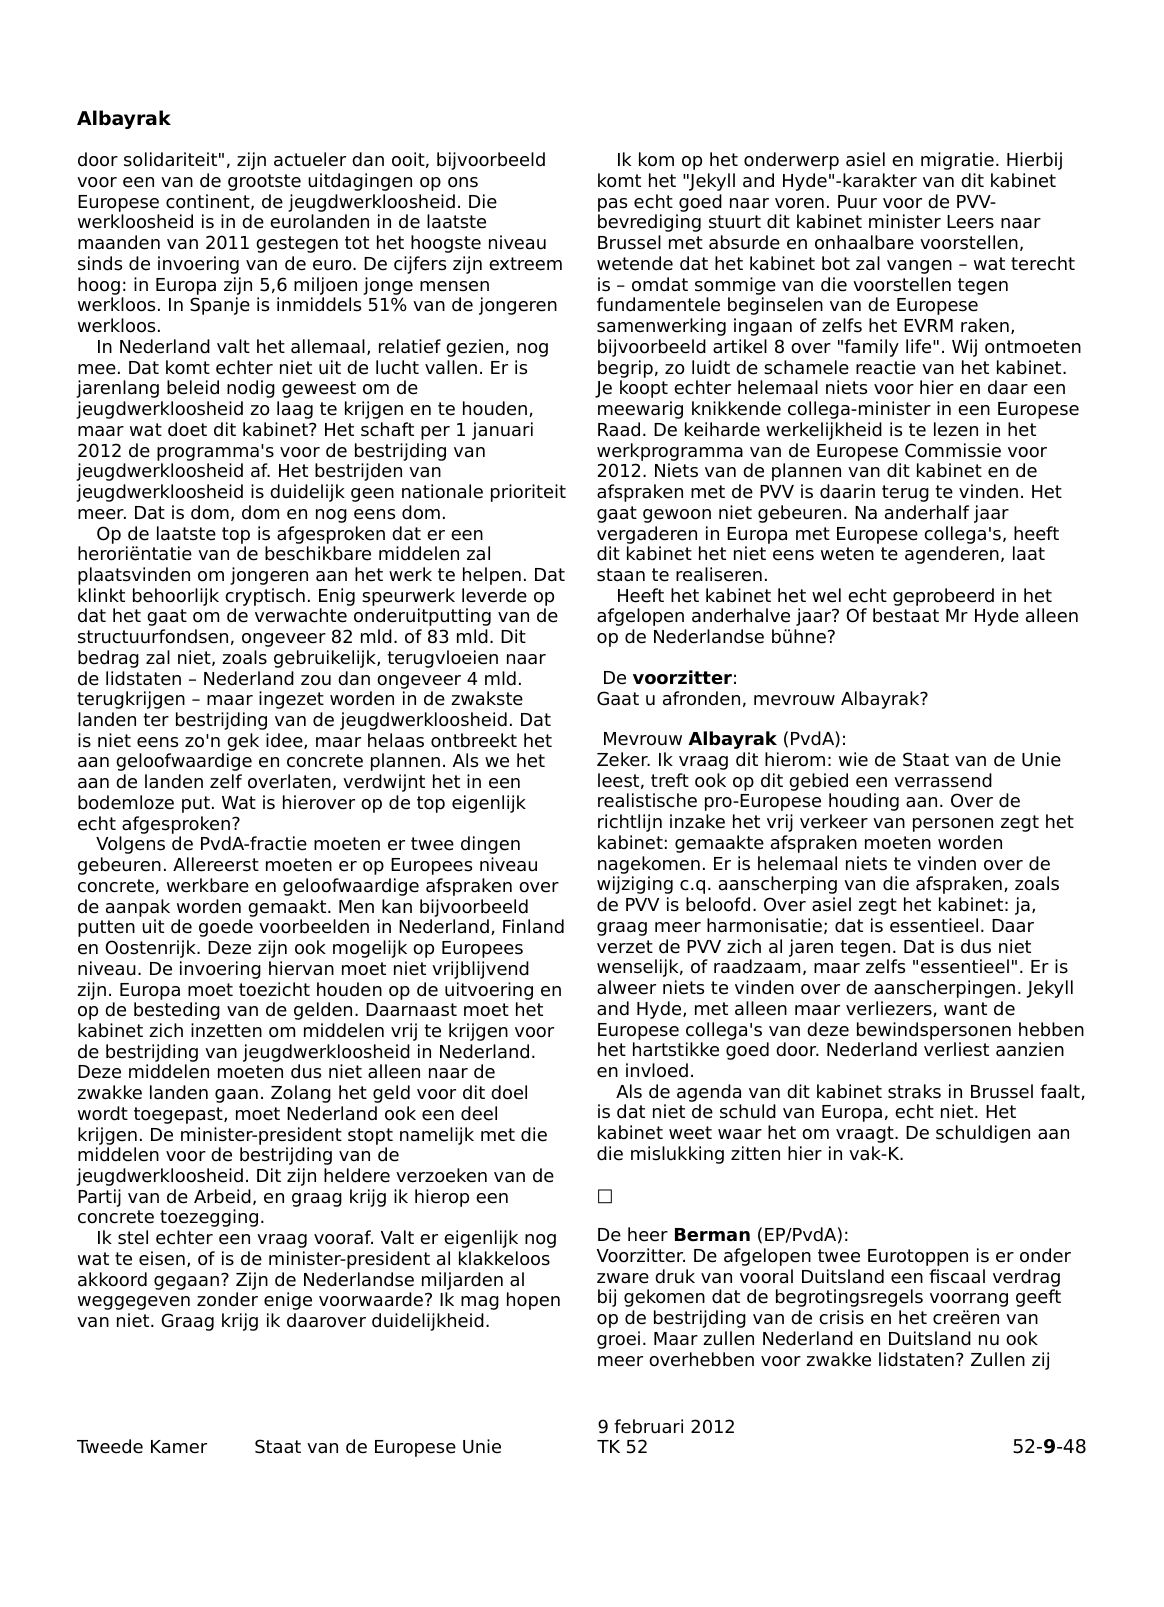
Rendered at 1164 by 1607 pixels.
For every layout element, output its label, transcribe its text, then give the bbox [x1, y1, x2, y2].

text Mevrouw Albayrak (PvdA): [596, 729, 1087, 750]
text Op de laatste top is afgesproken dat er een heroriëntatie van de beschikbare middelen zal plaatsvinden om jongeren aan het werk te helpen. Dat klinkt behoorlijk cryptisch. Enig speurwerk leverde op dat het gaat om de verwachte onderuitputting van de structuurfondsen, ongeveer 82 mld. of 83 mld. Dit bedrag zal niet, zoals gebruikelijk, terugvloeien naar de lidstaten – Nederland zou dan ongeveer 4 mld. terugkrijgen – maar ingezet worden in de zwakste landen ter bestrijding van de jeugdwerkloosheid. Dat is niet eens zo'n gek idee, maar helaas ontbreekt het aan geloofwaardige en concrete plannen. Als we het aan de landen zelf overlaten, verdwijnt het in een bodemloze put. Wat is hierover op de top eigenlijk echt afgesproken? [77, 523, 567, 834]
text In Nederland valt het allemaal, relatief gezien, nog mee. Dat komt echter niet uit de lucht vallen. Er is jarenlang beleid nodig geweest om de jeugdwerkloosheid zo laag te krijgen en te houden, maar wat doet dit kabinet? Het schaft per 1 januari 2012 de programma's voor de bestrijding van jeugdwerkloosheid af. Het bestrijden van jeugdwerkloosheid is duidelijk geen nationale prioriteit meer. Dat is dom, dom en nog eens dom. [77, 337, 567, 523]
text De voorzitter: [596, 668, 1087, 688]
text Volgens de PvdA-fractie moeten er twee dingen gebeuren. Allereerst moeten er op Europees niveau concrete, werkbare en geloofwaardige afspraken over de aanpak worden gemaakt. Men kan bijvoorbeeld putten uit de goede voorbeelden in Nederland, Finland en Oostenrijk. Deze zijn ook mogelijk op Europees niveau. De invoering hiervan moet niet vrijblijvend zijn. Europa moet toezicht houden op de uitvoering en op de besteding van de gelden. Daarnaast moet het kabinet zich inzetten om middelen vrij te krijgen voor de bestrijding van jeugdwerkloosheid in Nederland. Deze middelen moeten dus niet alleen naar de zwakke landen gaan. Zolang het geld voor dit doel wordt toegepast, moet Nederland ook een deel krijgen. De minister-president stopt namelijk met die middelen voor de bestrijding van de jeugdwerkloosheid. Dit zijn heldere verzoeken van de Partij van de Arbeid, en graag krijg ik hierop een concrete toezegging. [77, 834, 567, 1228]
text Gaat u afronden, mevrouw Albayrak? [596, 688, 1087, 709]
text Ik kom op het onderwerp asiel en migratie. Hierbij komt het "Jekyll and Hyde"-karakter van dit kabinet pas echt goed naar voren. Puur voor de PVV-bevrediging stuurt dit kabinet minister Leers naar Brussel met absurde en onhaalbare voorstellen, wetende dat het kabinet bot zal vangen – wat terecht is – omdat sommige van die voorstellen tegen fundamentele beginselen van de Europese samenwerking ingaan of zelfs het EVRM raken, bijvoorbeeld artikel 8 over "family life". Wij ontmoeten begrip, zo luidt de schamele reactie van het kabinet. Je koopt echter helemaal niets voor hier en daar een meewarig knikkende collega-minister in een Europese Raad. De keiharde werkelijkheid is te lezen in het werkprogramma van de Europese Commissie voor 2012. Niets van de plannen van dit kabinet en de afspraken met de PVV is daarin terug te vinden. Het gaat gewoon niet gebeuren. Na anderhalf jaar vergaderen in Europa met Europese collega's, heeft dit kabinet het niet eens weten te agenderen, laat staan te realiseren. [596, 150, 1087, 586]
text Voorzitter. De afgelopen twee Eurotoppen is er onder zware druk van vooral Duitsland een fiscaal verdrag bij gekomen dat de begrotingsregels voorrang geeft op de bestrijding van de crisis en het creëren van groei. Maar zullen Nederland en Duitsland nu ook meer overhebben voor zwakke lidstaten? Zullen zij [596, 1246, 1087, 1370]
text Zeker. Ik vraag dit hierom: wie de Staat van de Unie leest, treft ook op dit gebied een verrassend realistische pro-Europese houding aan. Over de richtlijn inzake het vrij verkeer van personen zegt het kabinet: gemaakte afspraken moeten worden nagekomen. Er is helemaal niets te vinden over de wijziging c.q. aanscherping van die afspraken, zoals de PVV is beloofd. Over asiel zegt het kabinet: ja, graag meer harmonisatie; dat is essentieel. Daar verzet de PVV zich al jaren tegen. Dat is dus niet wenselijk, of raadzaam, maar zelfs "essentieel". Er is alweer niets te vinden over de aanscherpingen. Jekyll and Hyde, met alleen maar verliezers, want de Europese collega's van deze bewindspersonen hebben het hartstikke goed door. Nederland verliest aanzien en invloed. [596, 750, 1087, 1082]
text □ [596, 1184, 1087, 1205]
text Als de agenda van dit kabinet straks in Brussel faalt, is dat niet de schuld van Europa, echt niet. Het kabinet weet waar het om vraagt. De schuldigen aan die mislukking zitten hier in vak-K. [596, 1082, 1087, 1164]
text De heer Berman (EP/PvdA): [596, 1225, 1087, 1246]
text door solidariteit", zijn actueler dan ooit, bijvoorbeeld voor een van de grootste uitdagingen op ons Europese continent, de jeugdwerkloosheid. Die werkloosheid is in de eurolanden in de laatste maanden van 2011 gestegen tot het hoogste niveau sinds de invoering van de euro. De cijfers zijn extreem hoog: in Europa zijn 5,6 miljoen jonge mensen werkloos. In Spanje is inmiddels 51% van de jongeren werkloos. [77, 150, 567, 337]
text Heeft het kabinet het wel echt geprobeerd in het afgelopen anderhalve jaar? Of bestaat Mr Hyde alleen op de Nederlandse bühne? [596, 586, 1087, 648]
text Ik stel echter een vraag vooraf. Valt er eigenlijk nog wat te eisen, of is de minister-president al klakkeloos akkoord gegaan? Zijn de Nederlandse miljarden al weggegeven zonder enige voorwaarde? Ik mag hopen van niet. Graag krijg ik daarover duidelijkheid. [77, 1228, 567, 1332]
